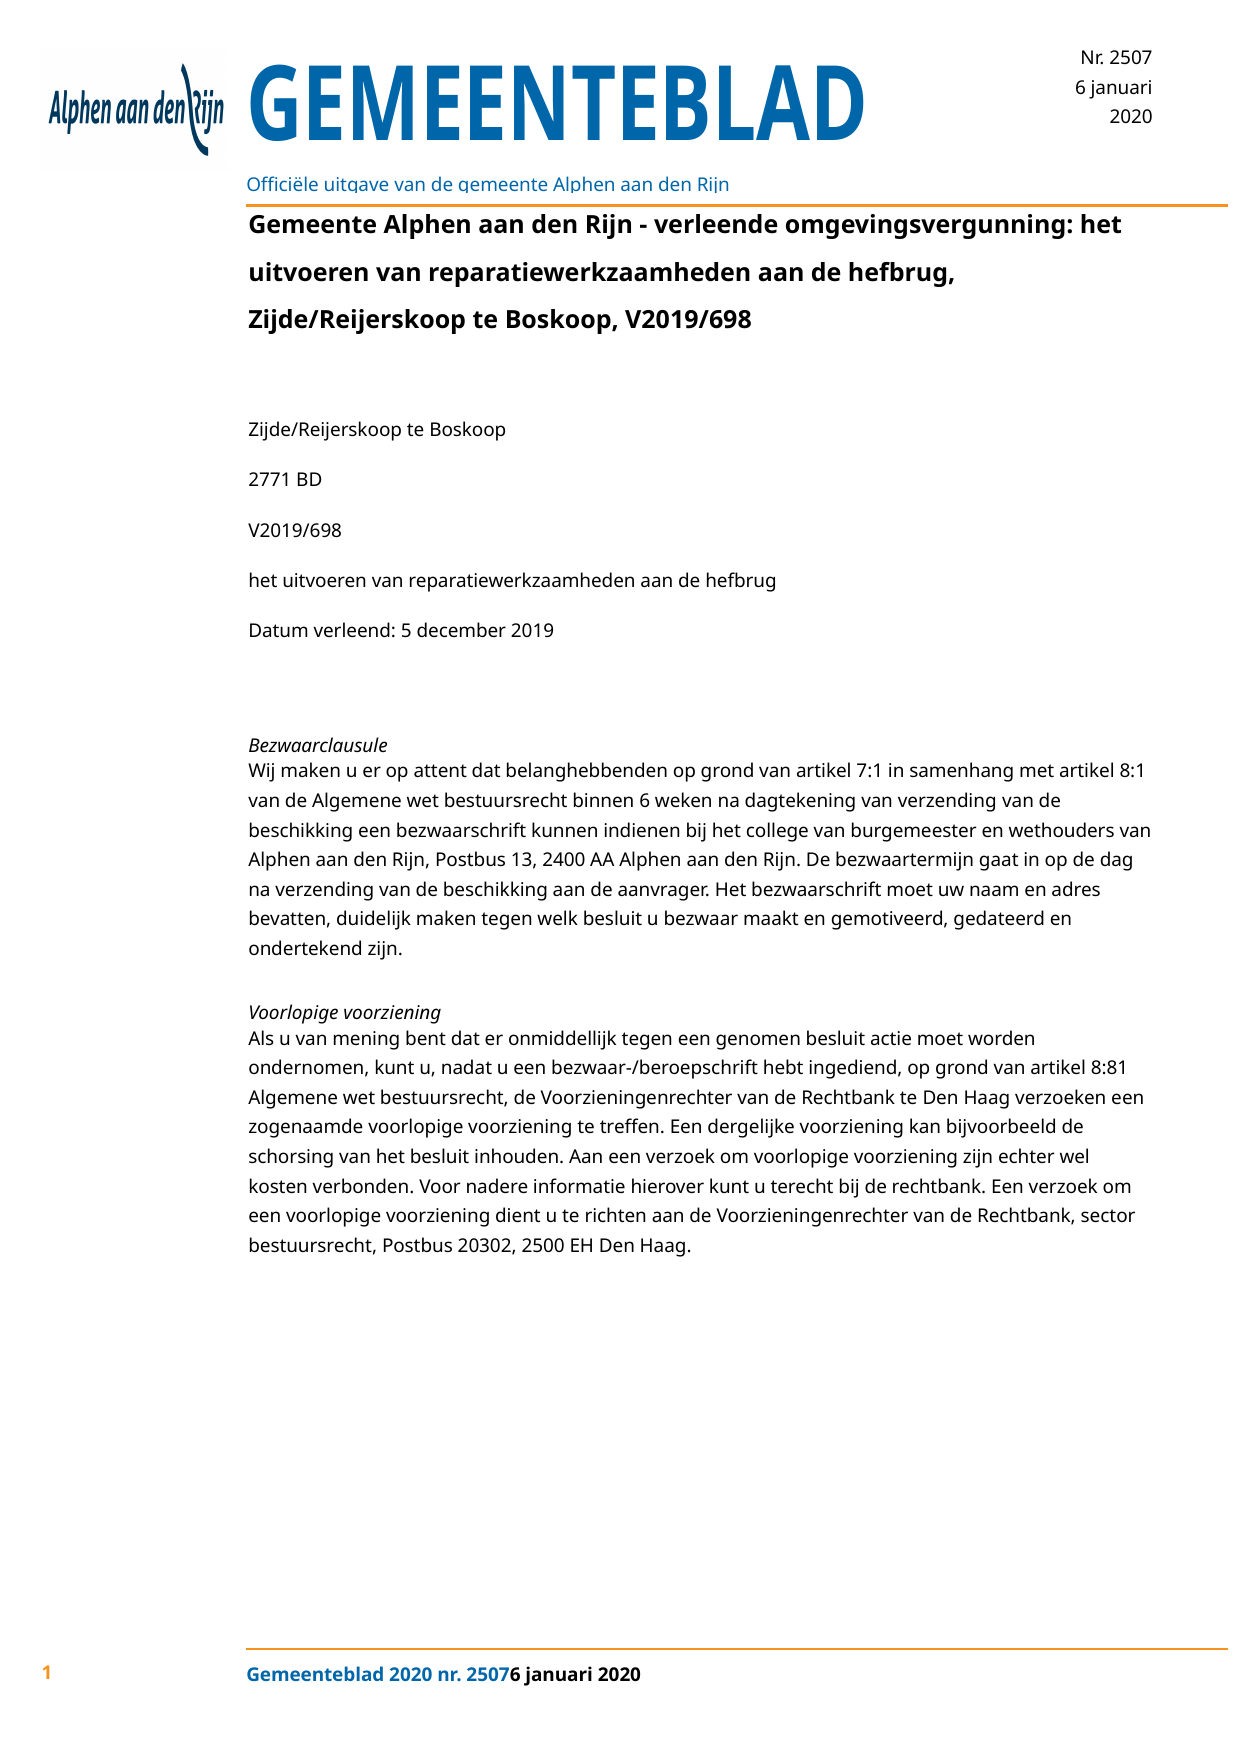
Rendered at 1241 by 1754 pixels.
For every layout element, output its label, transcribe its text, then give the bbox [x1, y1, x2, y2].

text Gemeente Alphen aan den Rijn - verleende omgevingsvergunning: het uitvoeren van reparatiewerkzaamheden aan de hefbrug, Zijde/Reijerskoop te Boskoop, V2019/698 [248, 207, 1152, 336]
text Wij maken u er op attent dat belanghebbenden op grond van artikel 7:1 in samenhang met artikel 8:1 van de Algemene wet bestuursrecht binnen 6 weken na dagtekening van verzending van de beschikking een bezwaarschrift kunnen indienen bij het college van burgemeester en wethouders van Alphen aan den Rijn, Postbus 13, 2400 AA Alphen aan den Rijn. De bezwaartermijn gaat in op de dag na verzending van de beschikking aan de aanvrager. Het bezwaarschrift moet uw naam en adres bevatten, duidelijk maken tegen welk besluit u bezwaar maakt en gemotiveerd, gedateerd en ondertekend zijn. [248, 758, 1152, 961]
text het uitvoeren van reparatiewerkzaamheden aan de hefbrug [248, 567, 1152, 593]
text 2771 BD [248, 466, 1152, 492]
text V2019/698 [248, 517, 1152, 542]
picture [41, 47, 231, 172]
text Bezwaarclausule [248, 732, 1152, 758]
text Als u van mening bent dat er onmiddellijk tegen een genomen besluit actie moet worden ondernomen, kunt u, nadat u een bezwaar-/beroepschrift hebt ingediend, op grond van artikel 8:81 Algemene wet bestuursrecht, de Voorzieningenrechter van de Rechtbank te Den Haag verzoeken een zogenaamde voorlopige voorziening te treffen. Een dergelijke voorziening kan bijvoorbeeld de schorsing van het besluit inhouden. Aan een verzoek om voorlopige voorziening zijn echter wel kosten verbonden. Voor nadere informatie hierover kunt u terecht bij de rechtbank. Een verzoek om een voorlopige voorziening dient u te richten aan de Voorzieningenrechter van de Rechtbank, sector bestuursrecht, Postbus 20302, 2500 EH Den Haag. [248, 1025, 1152, 1258]
text Datum verleend: 5 december 2019 [248, 618, 1152, 643]
text Voorlopige voorziening [248, 999, 1152, 1025]
text Zijde/Reijerskoop te Boskoop [248, 416, 1152, 442]
